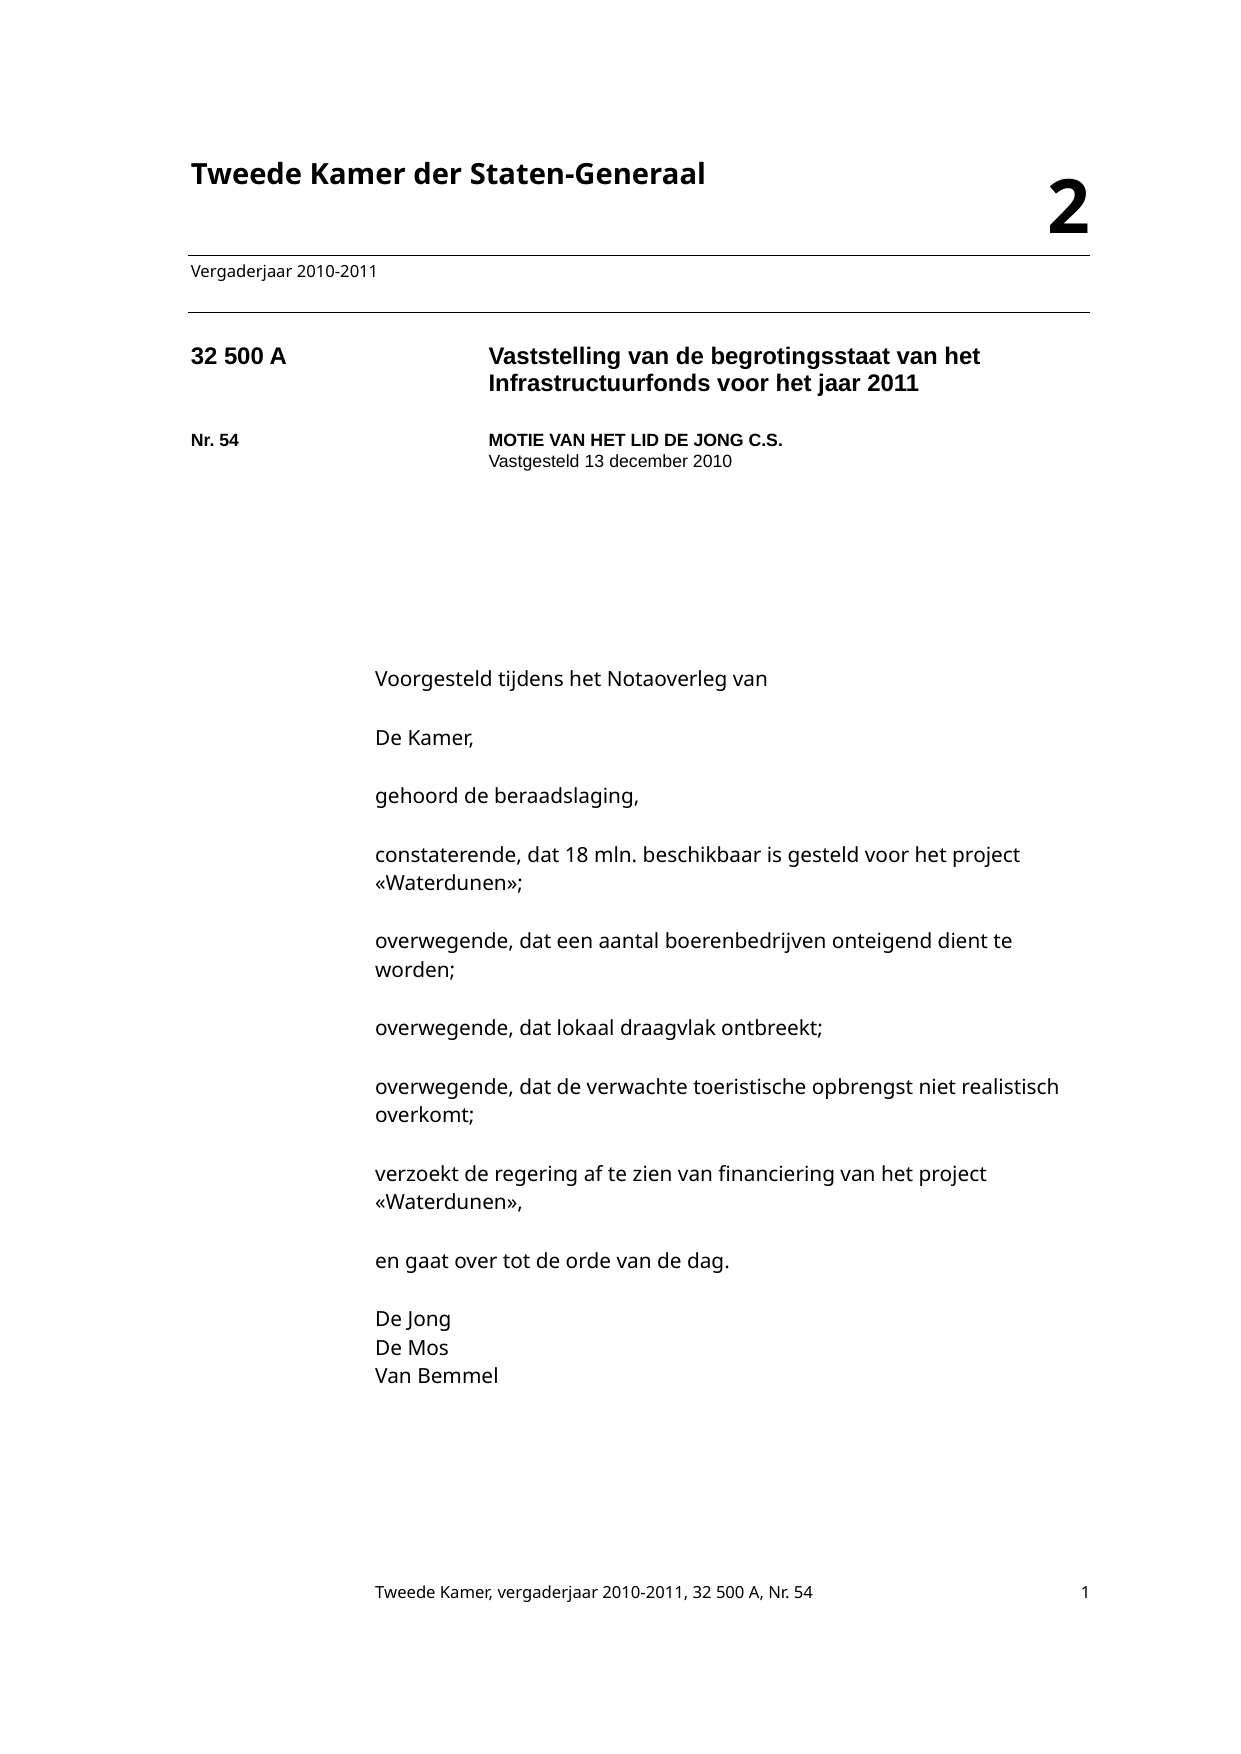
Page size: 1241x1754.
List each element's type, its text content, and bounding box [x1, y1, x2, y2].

text constaterende, dat 18 mln. beschikbaar is gesteld voor het project «Waterdunen»; [375, 840, 1090, 897]
text De Mos [375, 1333, 1090, 1361]
table_cell [485, 313, 1090, 339]
text overwegende, dat lokaal draagvlak ontbreekt; [375, 1013, 1090, 1042]
table_cell 32 500 A [188, 339, 485, 427]
text Voorgesteld tijdens het Notaoverleg van [375, 664, 1090, 693]
table_header Tweede Kamer der Staten-Generaal [188, 150, 909, 255]
table_cell Nr. 54 [188, 427, 485, 546]
table_header 2 [910, 150, 1090, 255]
table_cell Vergaderjaar 2010-2011 [188, 256, 485, 312]
text De Kamer, [375, 723, 1090, 751]
text overwegende, dat de verwachte toeristische opbrengst niet realistisch overkomt; [375, 1072, 1090, 1129]
table_cell [485, 256, 1090, 312]
table_cell [188, 313, 485, 339]
text De Jong [375, 1304, 1090, 1333]
text gehoord de beraadslaging, [375, 781, 1090, 810]
text overwegende, dat een aantal boerenbedrijven onteigend dient te worden; [375, 927, 1090, 983]
text verzoekt de regering af te zien van financiering van het project «Waterdunen», [375, 1159, 1090, 1216]
table_cell Vaststelling van de begrotingsstaat van het Infrastructuurfonds voor het jaar 2011 [485, 339, 1090, 427]
table_cell MOTIE VAN HET LID DE JONG C.S. Vastgesteld 13 december 2010 [485, 427, 1090, 546]
text en gaat over tot de orde van de dag. [375, 1246, 1090, 1274]
text Van Bemmel [375, 1361, 1090, 1389]
